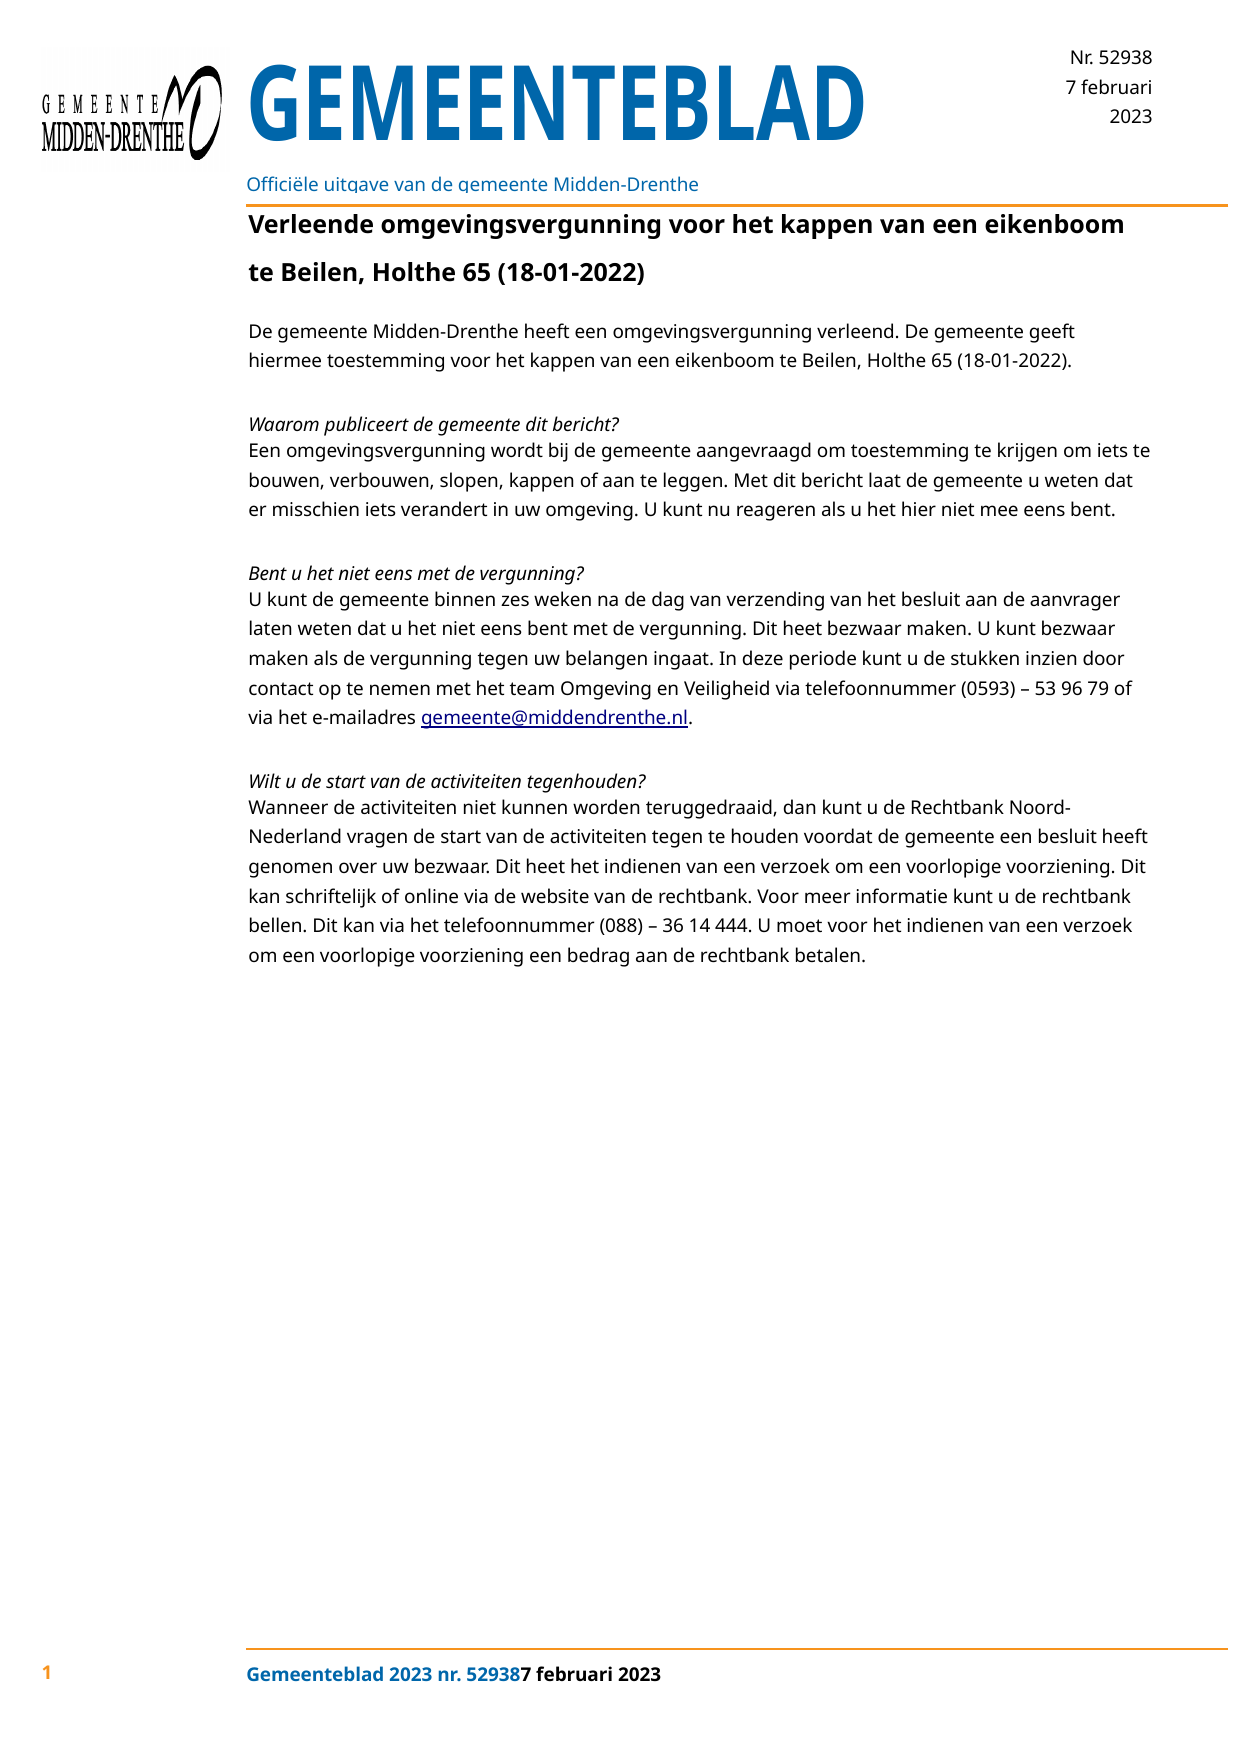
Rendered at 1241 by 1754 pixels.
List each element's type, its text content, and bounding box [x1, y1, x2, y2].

text Wanneer de activiteiten niet kunnen worden teruggedraaid, dan kunt u de Rechtbank Noord-Nederland vragen de start van de activiteiten tegen te houden voordat de gemeente een besluit heeft genomen over uw bezwaar. Dit heet het indienen van een verzoek om een voorlopige voorziening. Dit kan schriftelijk of online via de website van de rechtbank. Voor meer informatie kunt u de rechtbank bellen. Dit kan via het telefoonnummer (088) – 36 14 444. U moet voor het indienen van een verzoek om een voorlopige voorziening een bedrag aan de rechtbank betalen. [248, 794, 1152, 968]
text De gemeente Midden-Drenthe heeft een omgevingsvergunning verleend. De gemeente geeft hiermee toestemming voor het kappen van een eikenboom te Beilen, Holthe 65 (18-01-2022). [248, 318, 1152, 373]
text U kunt de gemeente binnen zes weken na de dag van verzending van het besluit aan de aanvrager laten weten dat u het niet eens bent met de vergunning. Dit heet bezwaar maken. U kunt bezwaar maken als de vergunning tegen uw belangen ingaat. In deze periode kunt u de stukken inzien door contact op te nemen met het team Omgeving en Veiligheid via telefoonnummer (0593) – 53 96 79 of via het e-mailadres gemeente@middendrenthe.nl. [248, 586, 1152, 730]
text Bent u het niet eens met de vergunning? [248, 560, 1152, 586]
text Wilt u de start van de activiteiten tegenhouden? [248, 768, 1152, 794]
text Verleende omgevingsvergunning voor het kappen van een eikenboom te Beilen, Holthe 65 (18-01-2022) [248, 207, 1152, 288]
picture [41, 47, 231, 172]
text Waarom publiceert de gemeente dit bericht? [248, 411, 1152, 437]
text Een omgevingsvergunning wordt bij de gemeente aangevraagd om toestemming te krijgen om iets te bouwen, verbouwen, slopen, kappen of aan te leggen. Met dit bericht laat de gemeente u weten dat er misschien iets verandert in uw omgeving. U kunt nu reageren als u het hier niet mee eens bent. [248, 437, 1152, 522]
